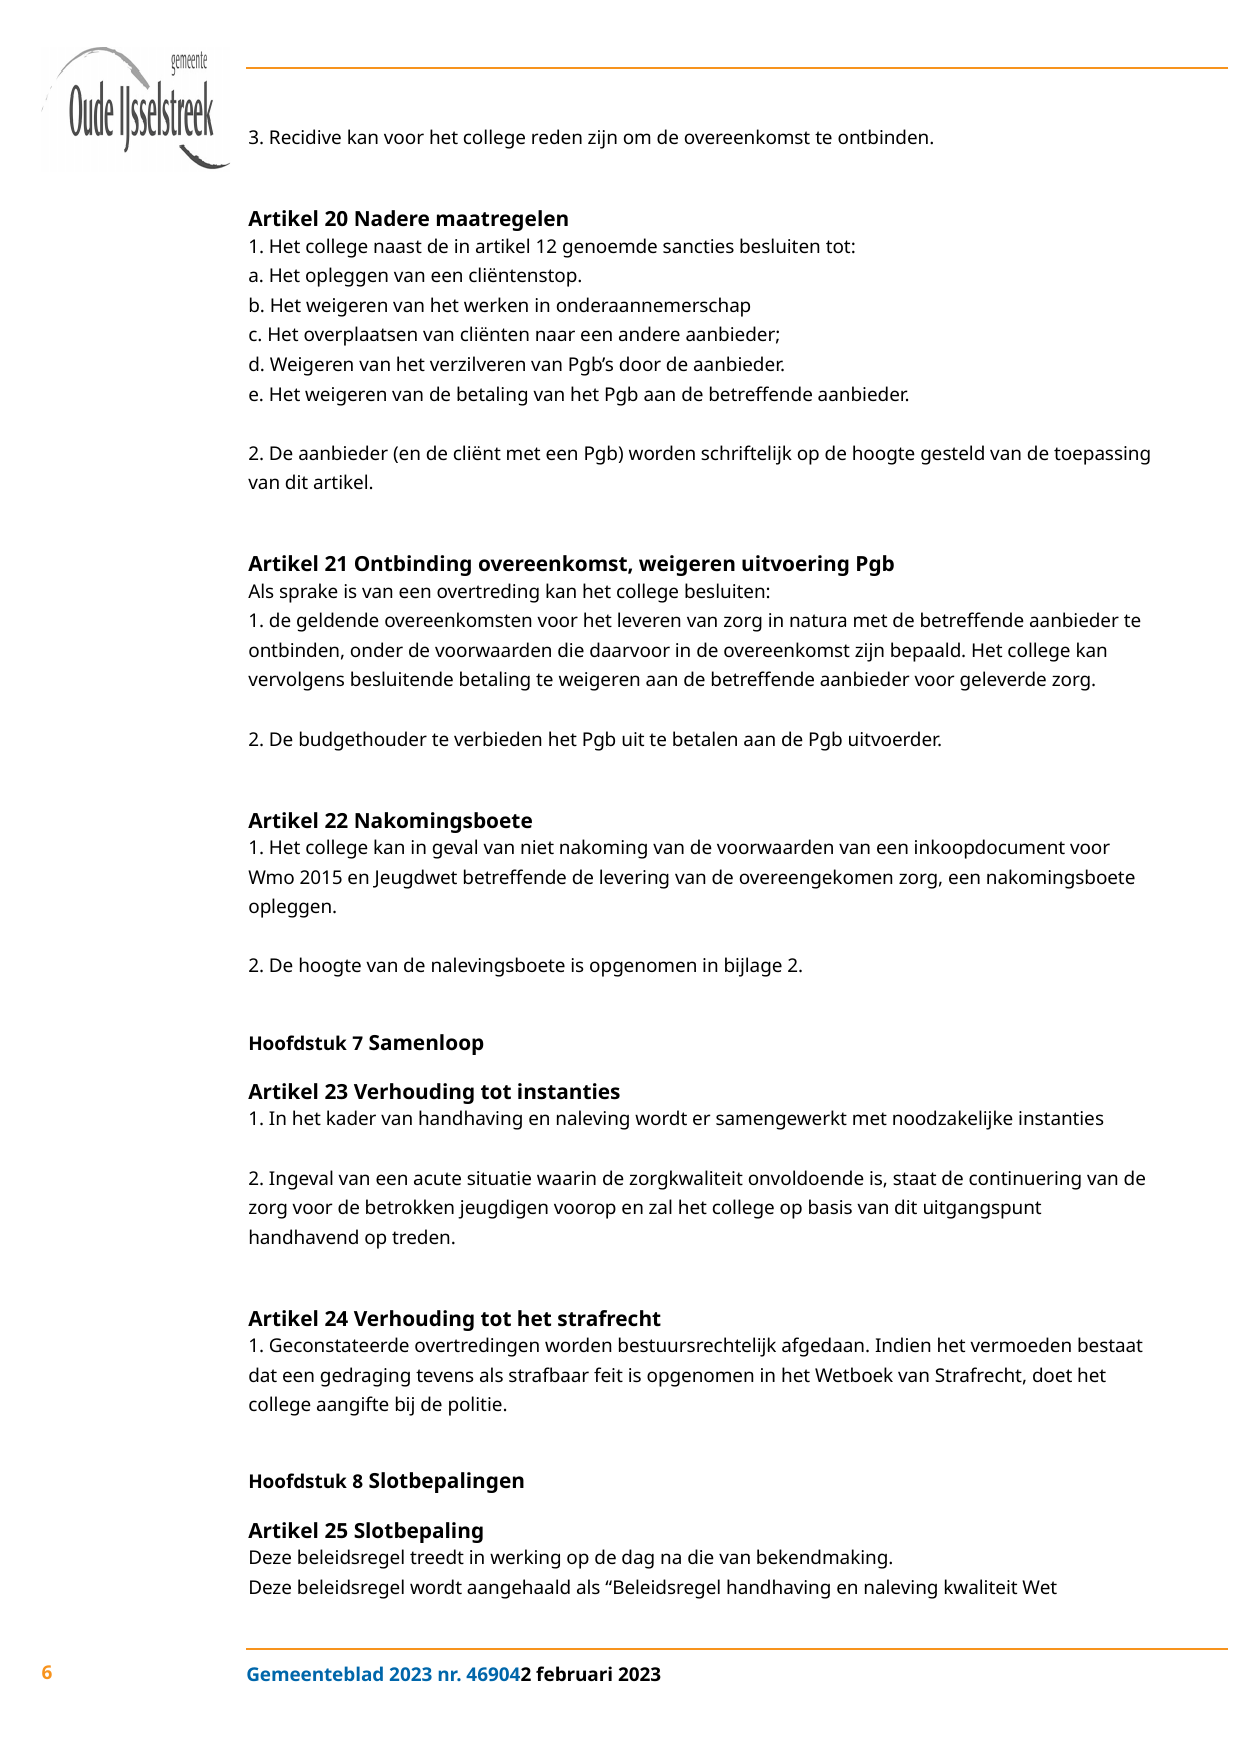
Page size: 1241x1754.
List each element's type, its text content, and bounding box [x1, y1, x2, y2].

text Artikel 21 Ontbinding overeenkomst, weigeren uitvoering Pgb [248, 549, 1152, 578]
text 1. de geldende overeenkomsten voor het leveren van zorg in natura met de betreffende aanbieder te ontbinden, onder de voorwaarden die daarvoor in de overeenkomst zijn bepaald. Het college kan vervolgens besluitende betaling te weigeren aan de betreffende aanbieder voor geleverde zorg. [248, 607, 1152, 692]
text Als sprake is van een overtreding kan het college besluiten: [248, 578, 1152, 604]
picture [41, 47, 231, 172]
text Deze beleidsregel wordt aangehaald als “Beleidsregel handhaving en naleving kwaliteit Wet [248, 1574, 1152, 1600]
text 2. De budgethouder te verbieden het Pgb uit te betalen aan de Pgb uitvoerder. [248, 726, 1152, 752]
text 1. Het college naast de in artikel 12 genoemde sancties besluiten tot: [248, 233, 1152, 258]
text Deze beleidsregel treedt in werking op de dag na die van bekendmaking. [248, 1544, 1152, 1570]
text c. Het overplaatsen van cliënten naar een andere aanbieder; [248, 322, 1152, 347]
text Hoofdstuk 7 Samenloop [248, 1028, 1152, 1056]
text Artikel 24 Verhouding tot het strafrecht [248, 1304, 1152, 1332]
text Hoofdstuk 8 Slotbepalingen [248, 1467, 1152, 1495]
text 1. Het college kan in geval van niet nakoming van de voorwaarden van een inkoopdocument voor Wmo 2015 en Jeugdwet betreffende de levering van de overeengekomen zorg, een nakomingsboete opleggen. [248, 834, 1152, 919]
text Artikel 20 Nadere maatregelen [248, 204, 1152, 233]
text Artikel 23 Verhouding tot instanties [248, 1077, 1152, 1106]
text d. Weigeren van het verzilveren van Pgb’s door de aanbieder. [248, 351, 1152, 377]
text Artikel 25 Slotbepaling [248, 1516, 1152, 1544]
text 1. In het kader van handhaving en naleving wordt er samengewerkt met noodzakelijke instanties [248, 1106, 1152, 1131]
text b. Het weigeren van het werken in onderaannemerschap [248, 292, 1152, 318]
text a. Het opleggen van een cliëntenstop. [248, 262, 1152, 288]
text 2. Ingeval van een acute situatie waarin de zorgkwaliteit onvoldoende is, staat de continuering van de zorg voor de betrokken jeugdigen voorop en zal het college op basis van dit uitgangspunt handhavend op treden. [248, 1165, 1152, 1249]
text 2. De aanbieder (en de cliënt met een Pgb) worden schriftelijk op de hoogte gesteld van de toepassing van dit artikel. [248, 440, 1152, 495]
text 1. Geconstateerde overtredingen worden bestuursrechtelijk afgedaan. Indien het vermoeden bestaat dat een gedraging tevens als strafbaar feit is opgenomen in het Wetboek van Strafrecht, doet het college aangifte bij de politie. [248, 1332, 1152, 1417]
text e. Het weigeren van de betaling van het Pgb aan de betreffende aanbieder. [248, 381, 1152, 406]
text Artikel 22 Nakomingsboete [248, 806, 1152, 834]
text 2. De hoogte van de nalevingsboete is opgenomen in bijlage 2. [248, 953, 1152, 978]
text 3. Recidive kan voor het college reden zijn om de overeenkomst te ontbinden. [248, 124, 1152, 150]
